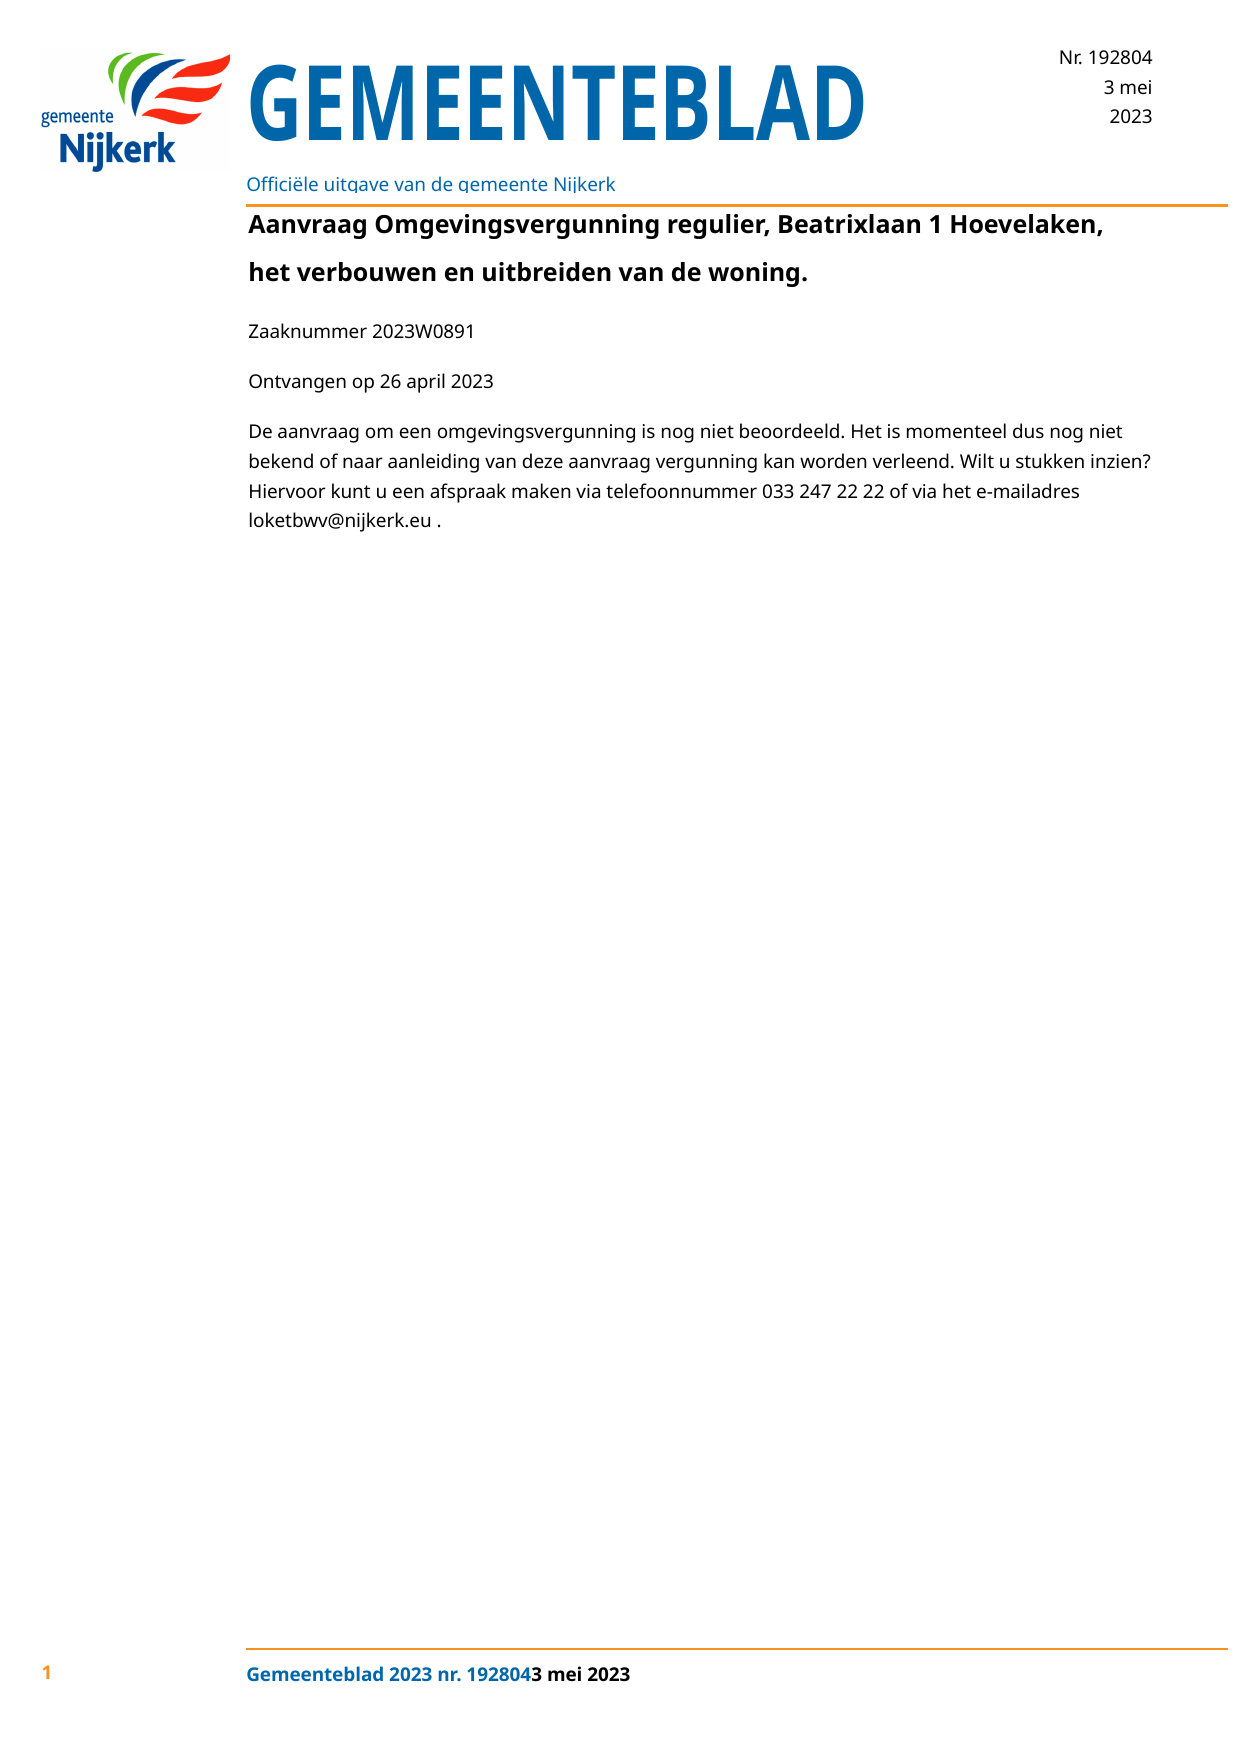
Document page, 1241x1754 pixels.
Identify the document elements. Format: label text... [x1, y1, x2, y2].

text Aanvraag Omgevingsvergunning regulier, Beatrixlaan 1 Hoevelaken, het verbouwen en uitbreiden van de woning. [248, 207, 1152, 288]
picture [41, 47, 231, 172]
text Zaaknummer 2023W0891 [248, 318, 1152, 344]
text De aanvraag om een omgevingsvergunning is nog niet beoordeeld. Het is momenteel dus nog niet bekend of naar aanleiding van deze aanvraag vergunning kan worden verleend. Wilt u stukken inzien? Hiervoor kunt u een afspraak maken via telefoonnummer 033 247 22 22 of via het e-mailadres loketbwv@nijkerk.eu . [248, 419, 1152, 533]
text Ontvangen op 26 april 2023 [248, 368, 1152, 394]
